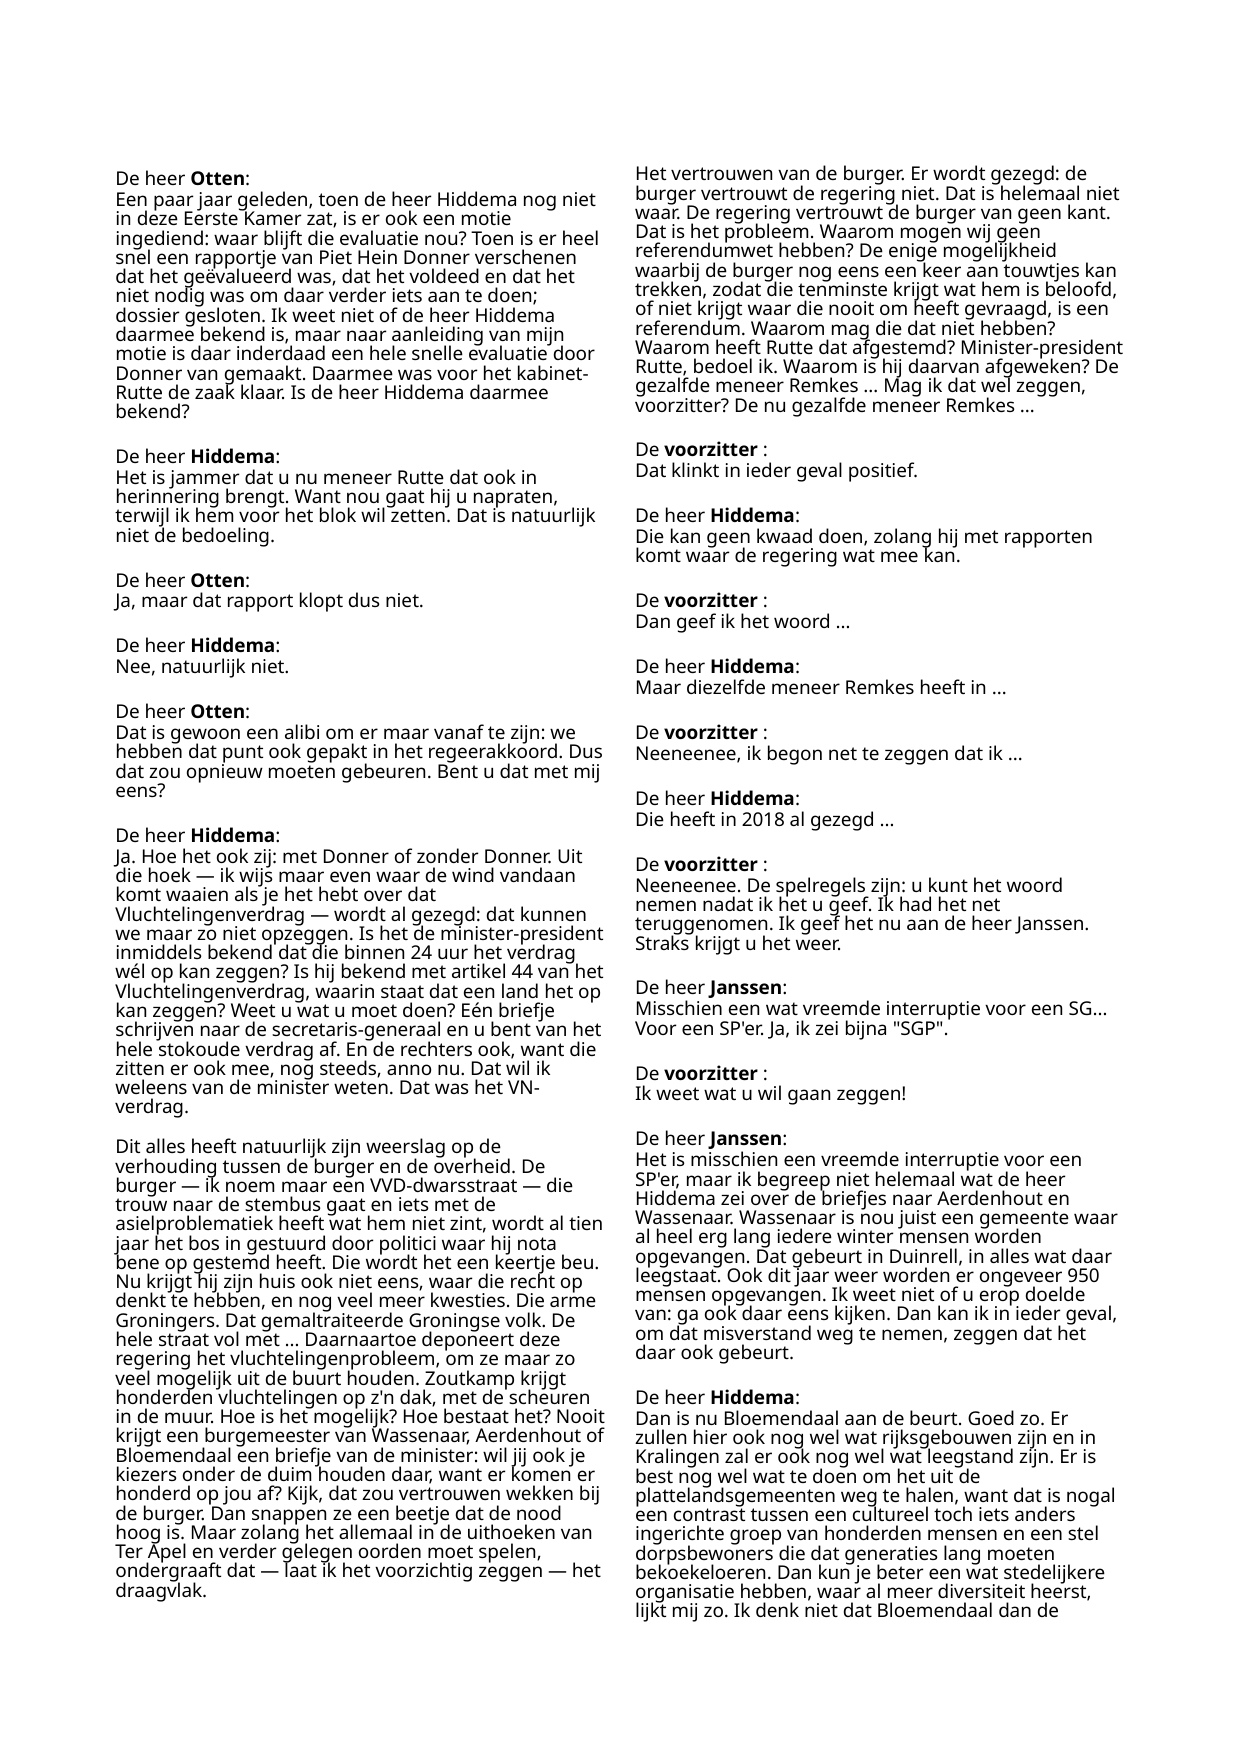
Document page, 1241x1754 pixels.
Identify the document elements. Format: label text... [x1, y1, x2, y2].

text De voorzitter : [635, 1060, 1125, 1085]
text De voorzitter : [635, 851, 1125, 877]
text De heer Hiddema: [635, 653, 1125, 679]
text Het is jammer dat u nu meneer Rutte dat ook in herinnering brengt. Want nou gaat hij u napraten, terwijl ik hem voor het blok wil zetten. Dat is natuurlijk niet de bedoeling. [115, 469, 605, 546]
text Ja. Hoe het ook zij: met Donner of zonder Donner. Uit die hoek — ik wijs maar even waar de wind vandaan komt waaien als je het hebt over dat Vluchtelingenverdrag — wordt al gezegd: dat kunnen we maar zo niet opzeggen. Is het de minister-president inmiddels bekend dat die binnen 24 uur het verdrag wél op kan zeggen? Is hij bekend met artikel 44 van het Vluchtelingenverdrag, waarin staat dat een land het op kan zeggen? Weet u wat u moet doen? Eén briefje schrijven naar de secretaris-generaal en u bent van het hele stokoude verdrag af. En de rechters ook, want die zitten er ook mee, nog steeds, anno nu. Dat wil ik weleens van de minister weten. Dat was het VN-verdrag. [115, 848, 605, 1118]
text Nee, natuurlijk niet. [115, 658, 605, 678]
text De heer Otten: [115, 567, 605, 592]
text Dat is gewoon een alibi om er maar vanaf te zijn: we hebben dat punt ook gepakt in het regeerakkoord. Dus dat zou opnieuw moeten gebeuren. Bent u dat met mij eens? [115, 724, 605, 801]
text Die kan geen kwaad doen, zolang hij met rapporten komt waar de regering wat mee kan. [635, 528, 1125, 567]
text De voorzitter : [635, 437, 1125, 462]
text Ik weet wat u wil gaan zeggen! [635, 1085, 1125, 1105]
text Het is misschien een vreemde interruptie voor een SP'er, maar ik begreep niet helemaal wat de heer Hiddema zei over de briefjes naar Aerdenhout en Wassenaar. Wassenaar is nou juist een gemeente waar al heel erg lang iedere winter mensen worden opgevangen. Dat gebeurt in Duinrell, in alles wat daar leegstaat. Ook dit jaar weer worden er ongeveer 950 mensen opgevangen. Ik weet niet of u erop doelde van: ga ook daar eens kijken. Dan kan ik in ieder geval, om dat misverstand weg te nemen, zeggen dat het daar ook gebeurt. [635, 1151, 1125, 1363]
text Neeneenee, ik begon net te zeggen dat ik … [635, 745, 1125, 764]
text Dan geef ik het woord … [635, 613, 1125, 633]
text De heer Janssen: [635, 974, 1125, 1000]
text De heer Janssen: [635, 1126, 1125, 1151]
text Ja, maar dat rapport klopt dus niet. [115, 592, 605, 612]
text Dan is nu Bloemendaal aan de beurt. Goed zo. Er zullen hier ook nog wel wat rijksgebouwen zijn en in Kralingen zal er ook nog wel wat leegstand zijn. Er is best nog wel wat te doen om het uit de plattelandsgemeenten weg te halen, want dat is nogal een contrast tussen een cultureel toch iets anders ingerichte groep van honderden mensen en een stel dorpsbewoners die dat generaties lang moeten bekoekeloeren. Dan kun je beter een wat stedelijkere organisatie hebben, waar al meer diversiteit heerst, lijkt mij zo. Ik denk niet dat Bloemendaal dan de [635, 1410, 1125, 1622]
text Het vertrouwen van de burger. Er wordt gezegd: de burger vertrouwt de regering niet. Dat is helemaal niet waar. De regering vertrouwt de burger van geen kant. Dat is het probleem. Waarom mogen wij geen referendumwet hebben? De enige mogelijkheid waarbij de burger nog eens een keer aan touwtjes kan trekken, zodat die tenminste krijgt wat hem is beloofd, of niet krijgt waar die nooit om heeft gevraagd, is een referendum. Waarom mag die dat niet hebben? Waarom heeft Rutte dat afgestemd? Minister-president Rutte, bedoel ik. Waarom is hij daarvan afgeweken? De gezalfde meneer Remkes … Mag ik dat wel zeggen, voorzitter? De nu gezalfde meneer Remkes … [635, 165, 1125, 416]
text Dit alles heeft natuurlijk zijn weerslag op de verhouding tussen de burger en de overheid. De burger — ik noem maar een VVD-dwarsstraat — die trouw naar de stembus gaat en iets met de asielproblematiek heeft wat hem niet zint, wordt al tien jaar het bos in gestuurd door politici waar hij nota bene op gestemd heeft. Die wordt het een keertje beu. Nu krijgt hij zijn huis ook niet eens, waar die recht op denkt te hebben, en nog veel meer kwesties. Die arme Groningers. Dat gemaltraiteerde Groningse volk. De hele straat vol met … Daarnaartoe deponeert deze regering het vluchtelingenprobleem, om ze maar zo veel mogelijk uit de buurt houden. Zoutkamp krijgt honderden vluchtelingen op z'n dak, met de scheuren in de muur. Hoe is het mogelijk? Hoe bestaat het? Nooit krijgt een burgemeester van Wassenaar, Aerdenhout of Bloemendaal een briefje van de minister: wil jij ook je kiezers onder de duim houden daar, want er komen er honderd op jou af? Kijk, dat zou vertrouwen wekken bij de burger. Dan snappen ze een beetje dat de nood hoog is. Maar zolang het allemaal in de uithoeken van Ter Apel en verder gelegen oorden moet spelen, ondergraaft dat — laat ik het voorzichtig zeggen — het draagvlak. [115, 1138, 605, 1601]
text Een paar jaar geleden, toen de heer Hiddema nog niet in deze Eerste Kamer zat, is er ook een motie ingediend: waar blijft die evaluatie nou? Toen is er heel snel een rapportje van Piet Hein Donner verschenen dat het geëvalueerd was, dat het voldeed en dat het niet nodig was om daar verder iets aan te doen; dossier gesloten. Ik weet niet of de heer Hiddema daarmee bekend is, maar naar aanleiding van mijn motie is daar inderdaad een hele snelle evaluatie door Donner van gemaakt. Daarmee was voor het kabinet-Rutte de zaak klaar. Is de heer Hiddema daarmee bekend? [115, 191, 605, 422]
text De heer Hiddema: [635, 502, 1125, 528]
text De heer Hiddema: [115, 443, 605, 469]
text De heer Hiddema: [115, 822, 605, 848]
text Neeneenee. De spelregels zijn: u kunt het woord nemen nadat ik het u geef. Ik had het net teruggenomen. Ik geef het nu aan de heer Janssen. Straks krijgt u het weer. [635, 877, 1125, 954]
text Dat klinkt in ieder geval positief. [635, 462, 1125, 482]
text Misschien een wat vreemde interruptie voor een SG… Voor een SP'er. Ja, ik zei bijna "SGP". [635, 1000, 1125, 1039]
text De voorzitter : [635, 588, 1125, 613]
text De heer Hiddema: [115, 633, 605, 658]
text De heer Hiddema: [635, 785, 1125, 811]
text Maar diezelfde meneer Remkes heeft in … [635, 679, 1125, 698]
text De heer Hiddema: [635, 1384, 1125, 1410]
text De voorzitter : [635, 719, 1125, 745]
text De heer Otten: [115, 698, 605, 724]
text Die heeft in 2018 al gezegd … [635, 811, 1125, 830]
text De heer Otten: [115, 165, 605, 191]
